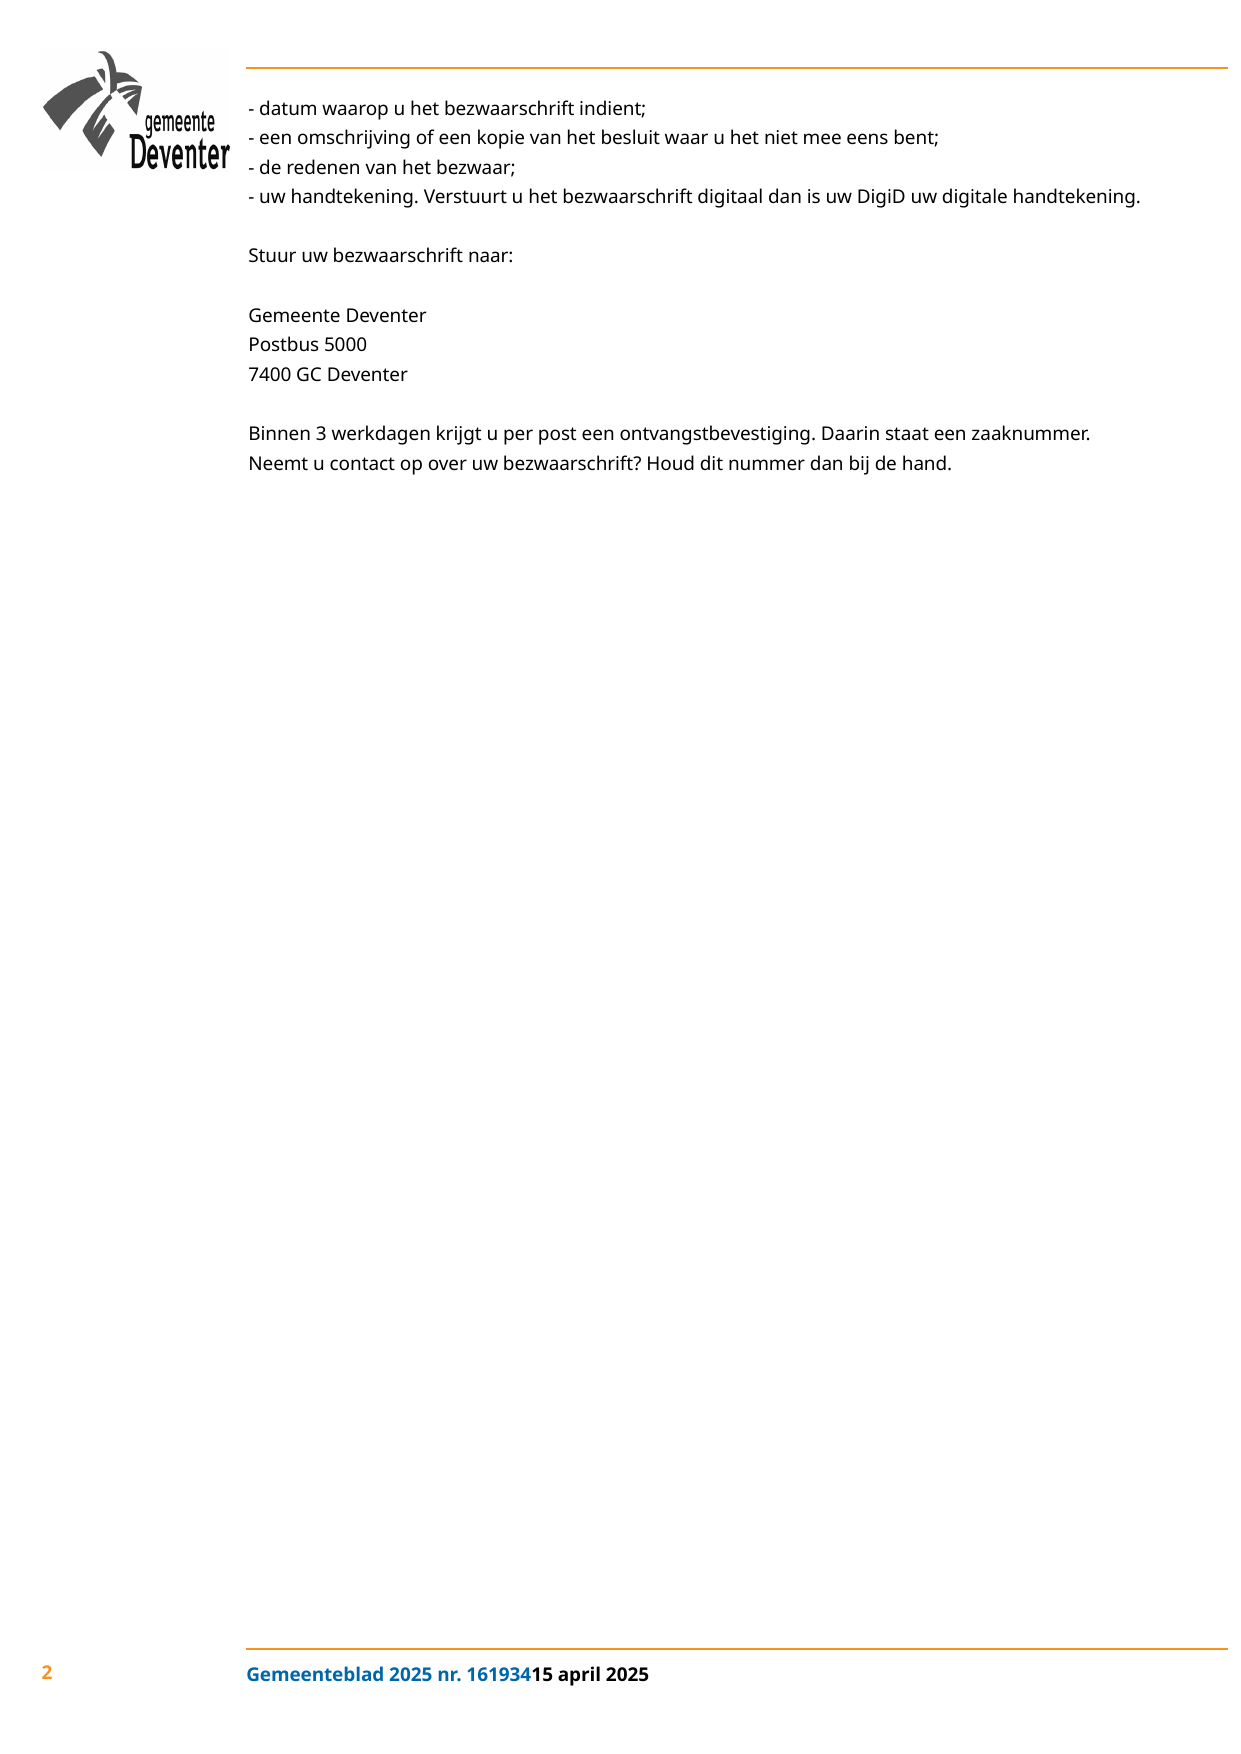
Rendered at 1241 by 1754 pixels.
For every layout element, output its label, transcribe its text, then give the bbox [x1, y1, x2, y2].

picture [41, 47, 231, 172]
text - een omschrijving of een kopie van het besluit waar u het niet mee eens bent; [248, 124, 1152, 150]
text - uw handtekening. Verstuurt u het bezwaarschrift digitaal dan is uw DigiD uw digitale handtekening. [248, 183, 1152, 209]
text - datum waarop u het bezwaarschrift indient; [248, 95, 1152, 121]
text Gemeente Deventer [248, 302, 1152, 328]
text - de redenen van het bezwaar; [248, 154, 1152, 180]
text Stuur uw bezwaarschrift naar: [248, 243, 1152, 268]
text Binnen 3 werkdagen krijgt u per post een ontvangstbevestiging. Daarin staat een zaaknummer. Neemt u contact op over uw bezwaarschrift? Houd dit nummer dan bij de hand. [248, 420, 1152, 476]
text 7400 GC Deventer [248, 361, 1152, 387]
text Postbus 5000 [248, 331, 1152, 357]
